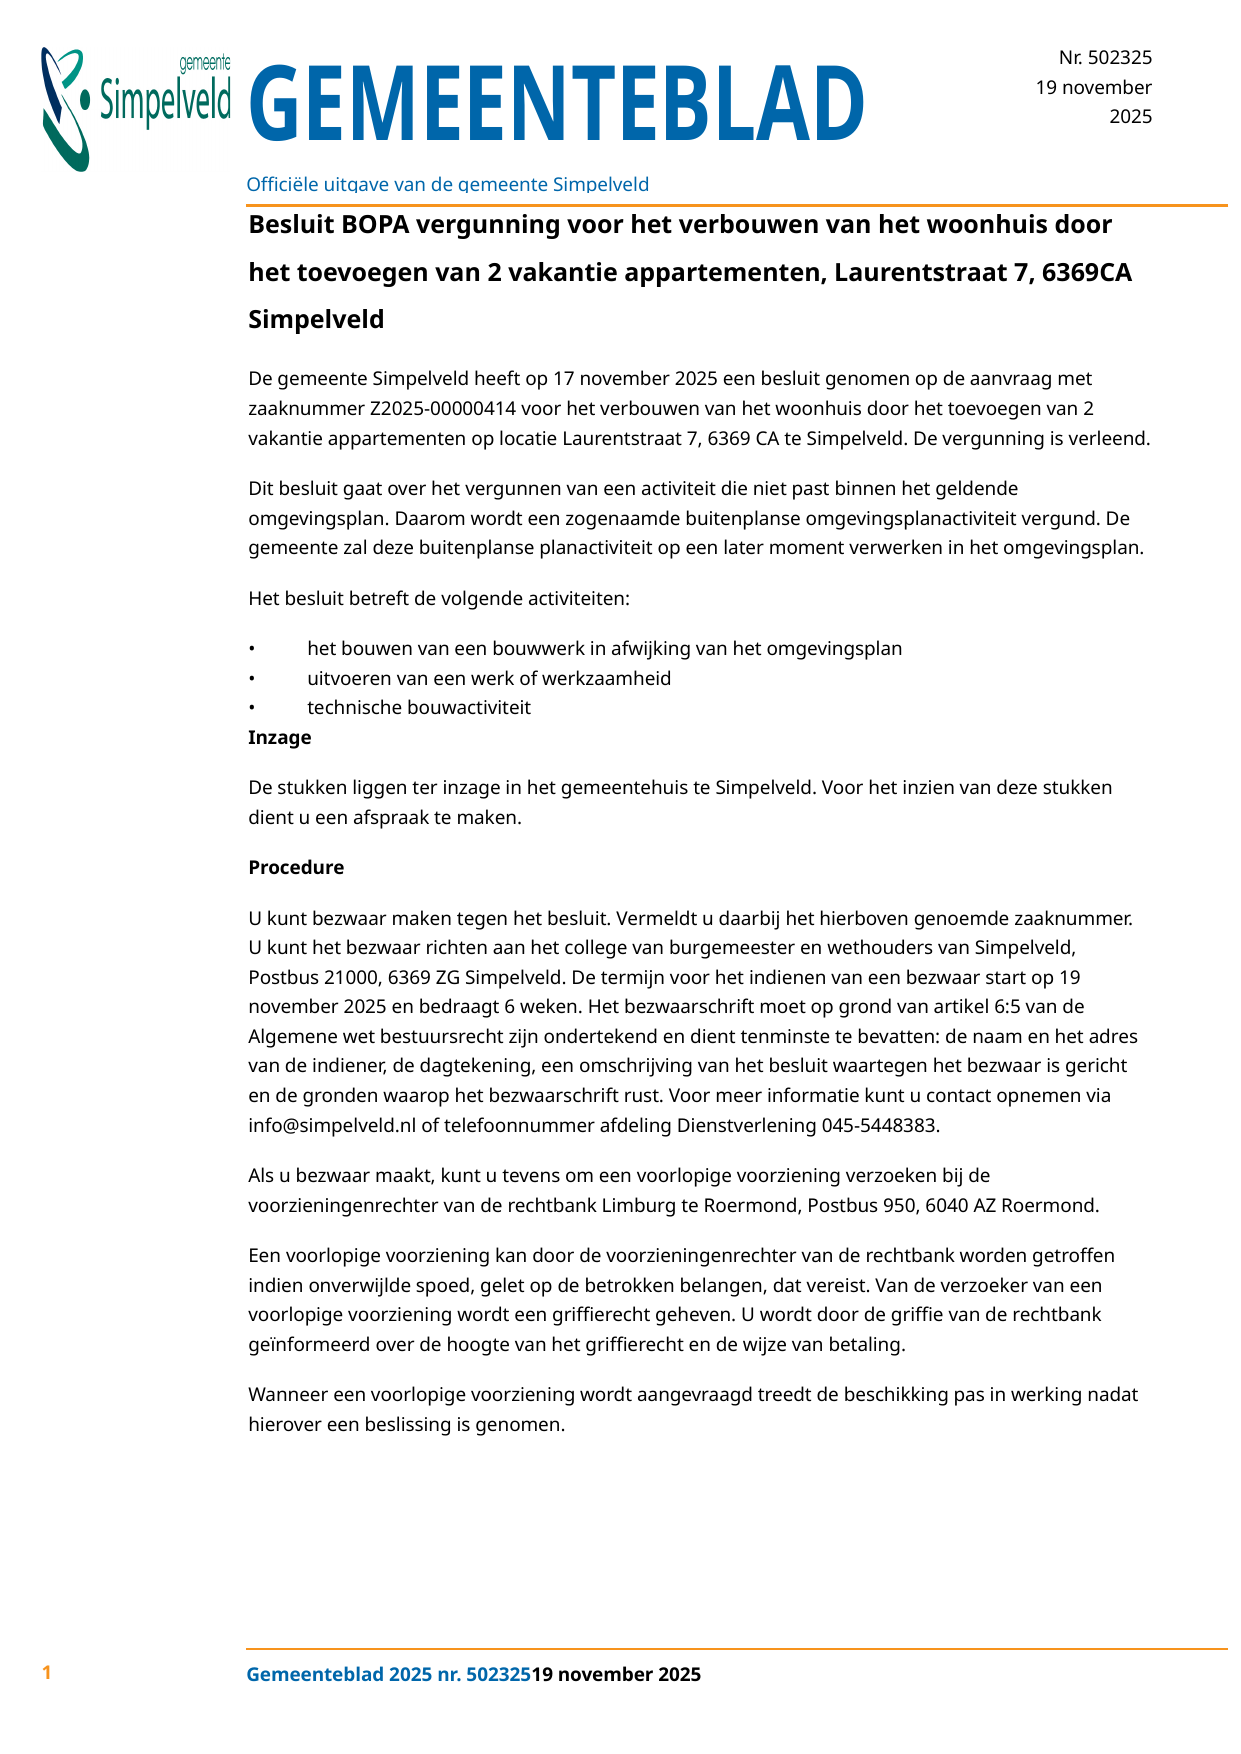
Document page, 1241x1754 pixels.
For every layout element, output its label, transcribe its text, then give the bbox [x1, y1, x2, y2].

text U kunt bezwaar maken tegen het besluit. Vermeldt u daarbij het hierboven genoemde zaaknummer. U kunt het bezwaar richten aan het college van burgemeester en wethouders van Simpelveld, Postbus 21000, 6369 ZG Simpelveld. De termijn voor het indienen van een bezwaar start op 19 november 2025 en bedraagt 6 weken. Het bezwaarschrift moet op grond van artikel 6:5 van de Algemene wet bestuursrecht zijn ondertekend en dient tenminste te bevatten: de naam en het adres van de indiener, de dagtekening, een omschrijving van het besluit waartegen het bezwaar is gericht en de gronden waarop het bezwaarschrift rust. Voor meer informatie kunt u contact opnemen via info@simpelveld.nl of telefoonnummer afdeling Dienstverlening 045-5448383. [248, 905, 1152, 1137]
text Dit besluit gaat over het vergunnen van een activiteit die niet past binnen het geldende omgevingsplan. Daarom wordt een zogenaamde buitenplanse omgevingsplanactiviteit vergund. De gemeente zal deze buitenplanse planactiviteit op een later moment verwerken in het omgevingsplan. [248, 475, 1152, 560]
text De stukken liggen ter inzage in het gemeentehuis te Simpelveld. Voor het inzien van deze stukken dient u een afspraak te maken. [248, 774, 1152, 829]
text Wanneer een voorlopige voorziening wordt aangevraagd treedt de beschikking pas in werking nadat hierover een beslissing is genomen. [248, 1381, 1152, 1437]
list technische bouwactiviteit [248, 694, 1152, 720]
text De gemeente Simpelveld heeft op 17 november 2025 een besluit genomen op de aanvraag met zaaknummer Z2025-00000414 voor het verbouwen van het woonhuis door het toevoegen van 2 vakantie appartementen op locatie Laurentstraat 7, 6369 CA te Simpelveld. De vergunning is verleend. [248, 366, 1152, 450]
list uitvoeren van een werk of werkzaamheid [248, 665, 1152, 690]
text Procedure [248, 854, 1152, 880]
text Inzage [248, 724, 1152, 749]
list het bouwen van een bouwwerk in afwijking van het omgevingsplan [248, 635, 1152, 661]
text Een voorlopige voorziening kan door de voorzieningenrechter van de rechtbank worden getroffen indien onverwijlde spoed, gelet op de betrokken belangen, dat vereist. Van de verzoeker van een voorlopige voorziening wordt een griffierecht geheven. U wordt door de griffie van de rechtbank geïnformeerd over de hoogte van het griffierecht en de wijze van betaling. [248, 1242, 1152, 1357]
text Als u bezwaar maakt, kunt u tevens om een voorlopige voorziening verzoeken bij de voorzieningenrechter van de rechtbank Limburg te Roermond, Postbus 950, 6040 AZ Roermond. [248, 1162, 1152, 1217]
picture [41, 47, 231, 172]
text Het besluit betreft de volgende activiteiten: [248, 585, 1152, 610]
text Besluit BOPA vergunning voor het verbouwen van het woonhuis door het toevoegen van 2 vakantie appartementen, Laurentstraat 7, 6369CA Simpelveld [248, 207, 1152, 336]
